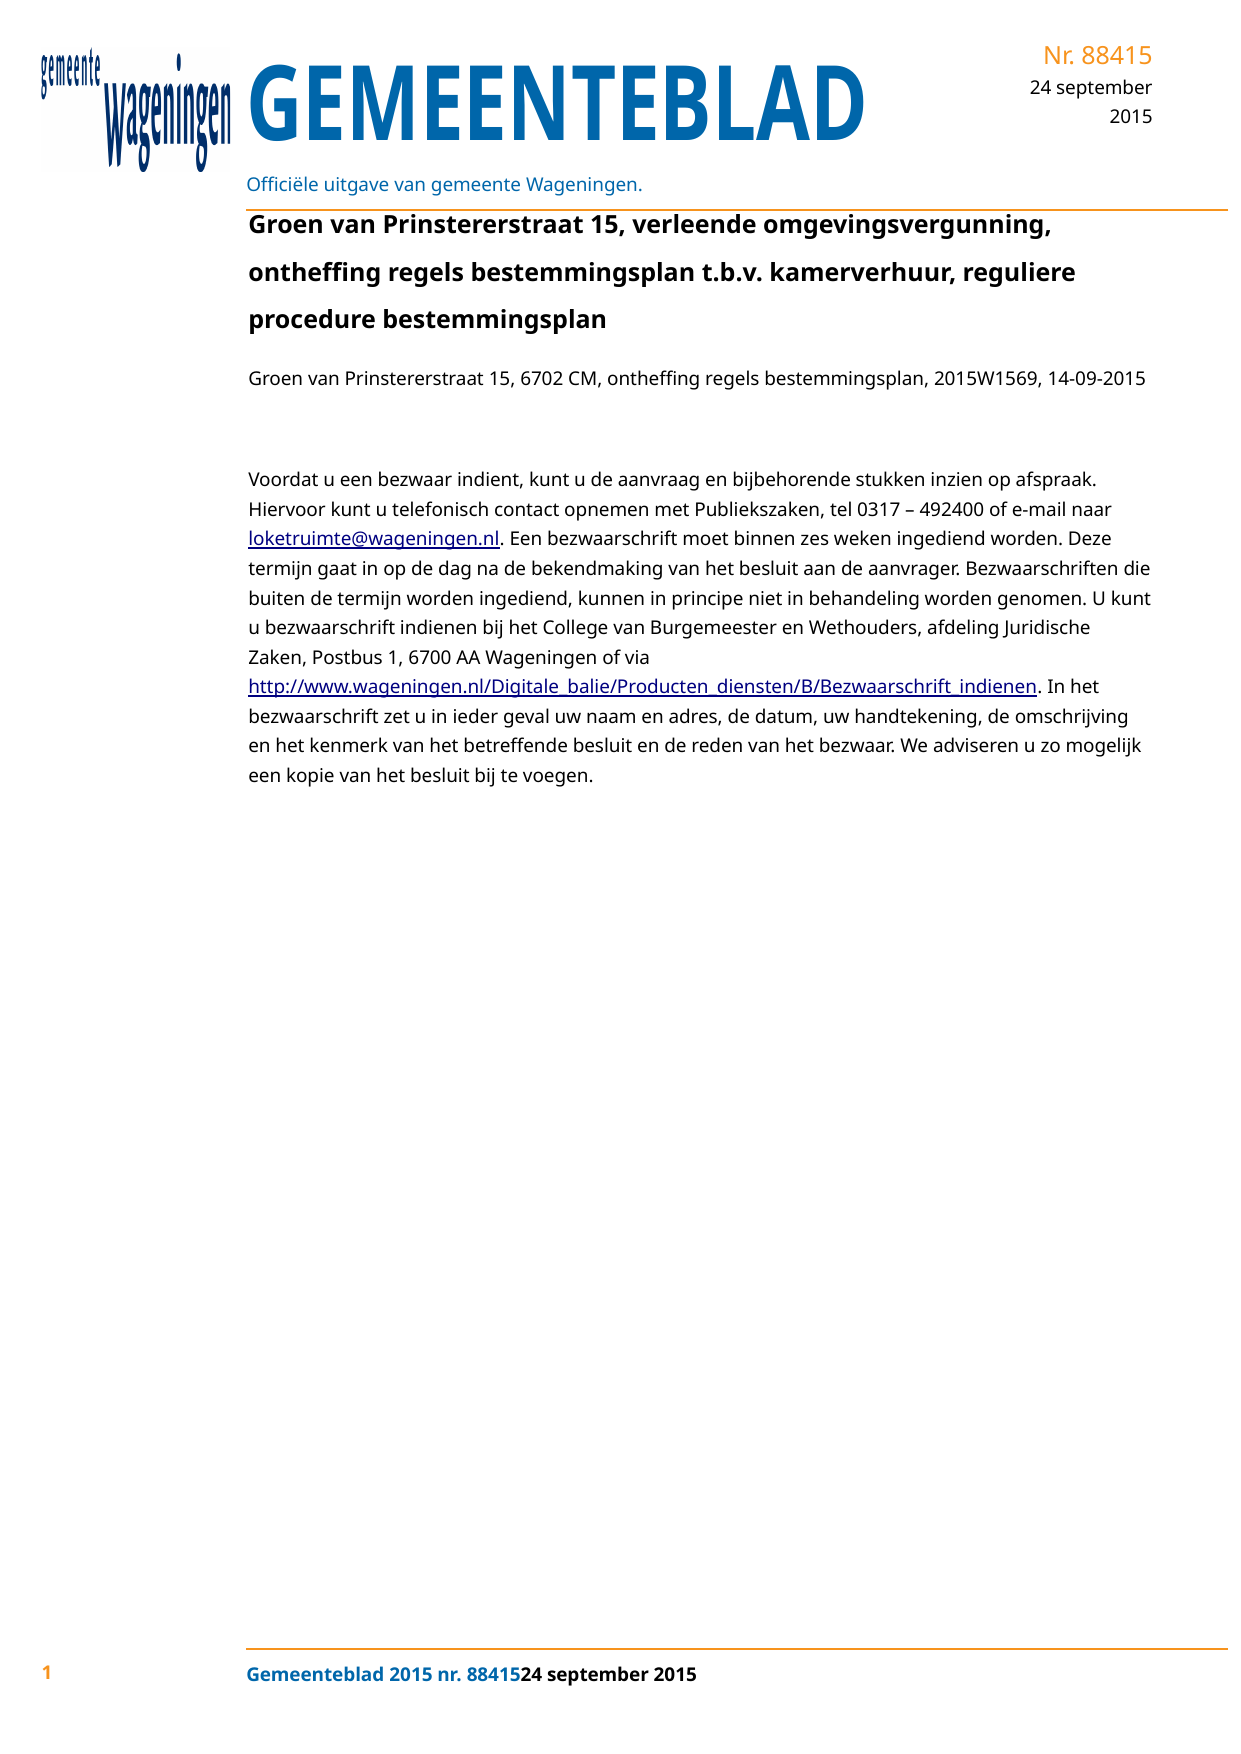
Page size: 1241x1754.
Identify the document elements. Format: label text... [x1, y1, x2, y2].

text Groen van Prinstererstraat 15, 6702 CM, ontheffing regels bestemmingsplan, 2015W1569, 14-09-2015 [248, 366, 1152, 391]
text Voordat u een bezwaar indient, kunt u de aanvraag en bijbehorende stukken inzien op afspraak. Hiervoor kunt u telefonisch contact opnemen met Publiekszaken, tel 0317 – 492400 of e-mail naar loketruimte@wageningen.nl. Een bezwaarschrift moet binnen zes weken ingediend worden. Deze termijn gaat in op de dag na de bekendmaking van het besluit aan de aanvrager. Bezwaarschriften die buiten de termijn worden ingediend, kunnen in principe niet in behandeling worden genomen. U kunt u bezwaarschrift indienen bij het College van Burgemeester en Wethouders, afdeling Juridische Zaken, Postbus 1, 6700 AA Wageningen of via http://www.wageningen.nl/Digitale_balie/Producten_diensten/B/Bezwaarschrift_indienen. In het bezwaarschrift zet u in ieder geval uw naam en adres, de datum, uw handtekening, de omschrijving en het kenmerk van het betreffende besluit en de reden van het bezwaar. We adviseren u zo mogelijk een kopie van het besluit bij te voegen. [248, 466, 1152, 788]
picture [41, 47, 231, 172]
text Groen van Prinstererstraat 15, verleende omgevingsvergunning, ontheffing regels bestemmingsplan t.b.v. kamerverhuur, reguliere procedure bestemmingsplan [248, 211, 1152, 336]
